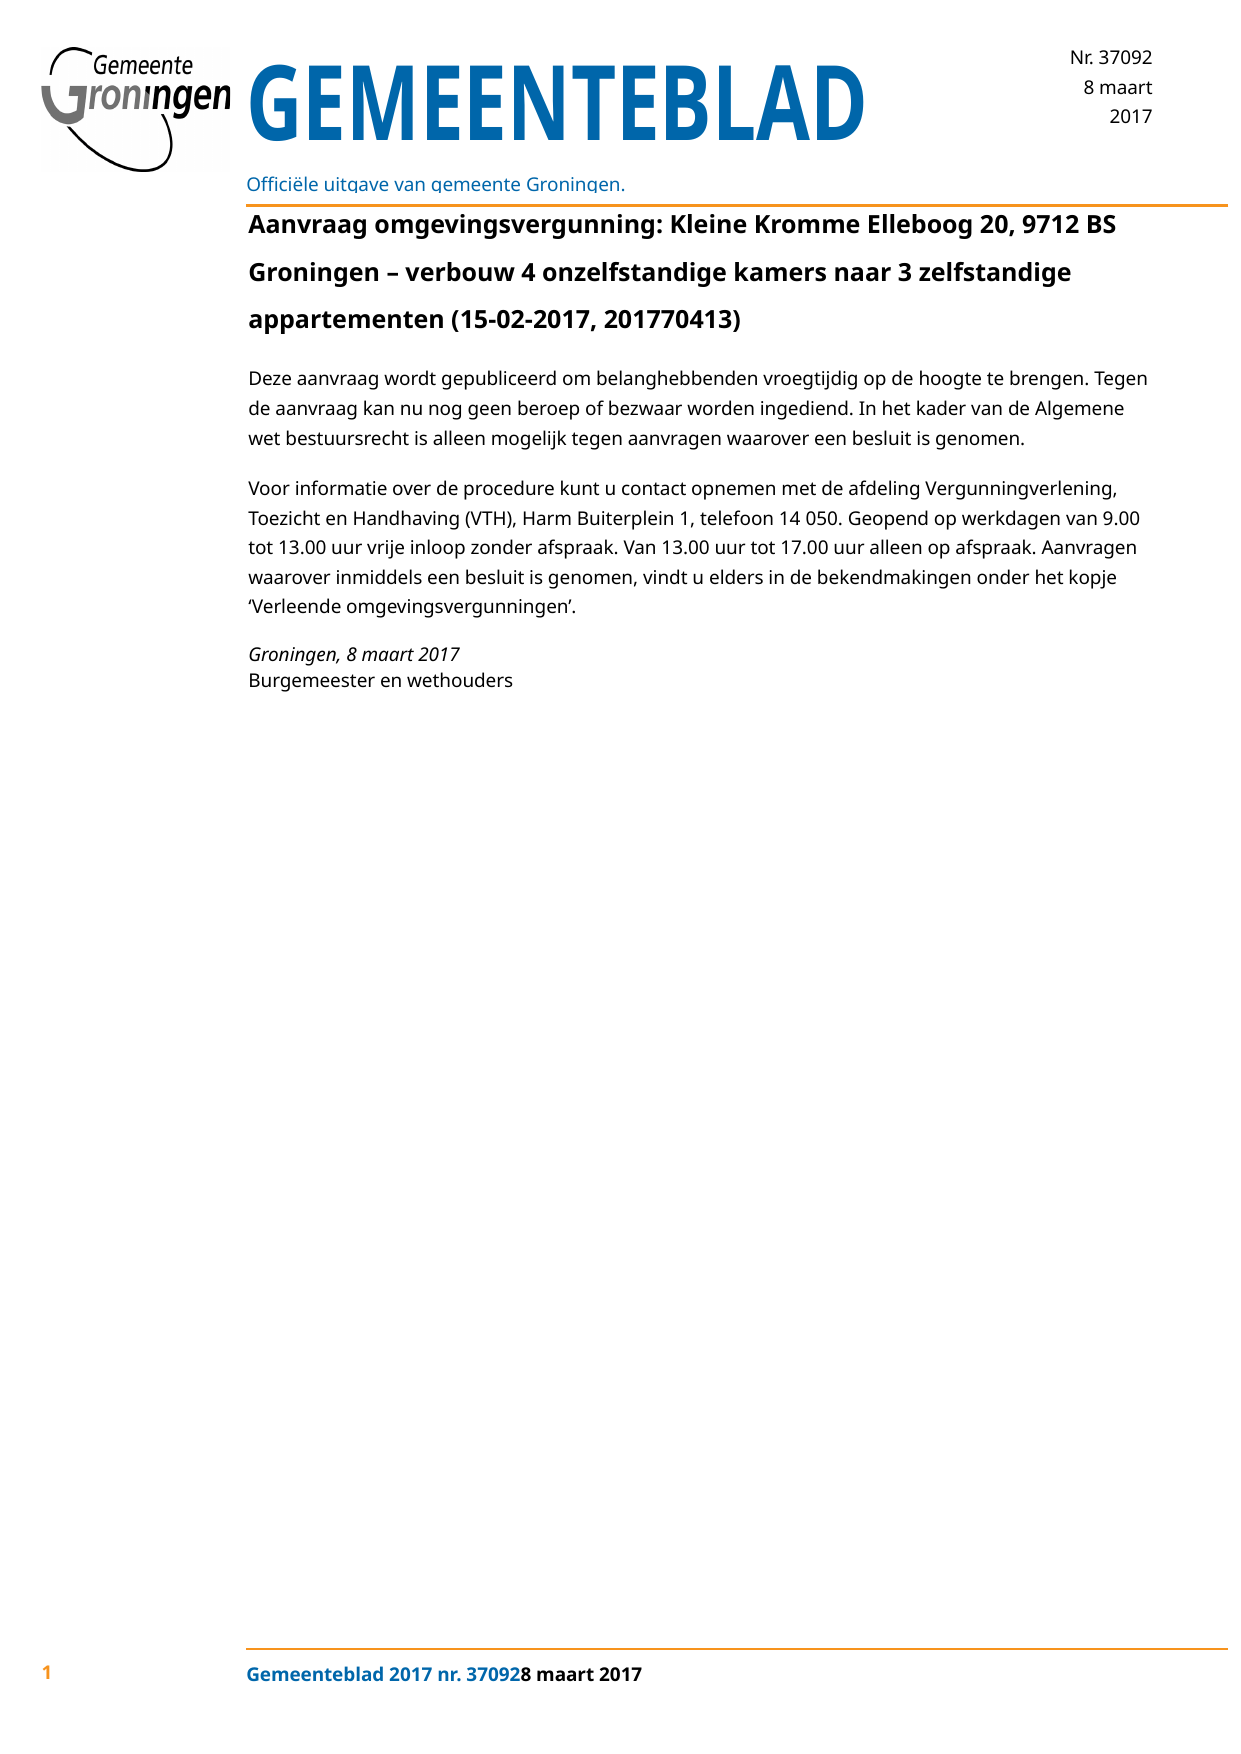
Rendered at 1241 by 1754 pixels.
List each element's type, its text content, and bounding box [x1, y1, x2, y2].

text Voor informatie over de procedure kunt u contact opnemen met de afdeling Vergunningverlening, Toezicht en Handhaving (VTH), Harm Buiterplein 1, telefoon 14 050. Geopend op werkdagen van 9.00 tot 13.00 uur vrije inloop zonder afspraak. Van 13.00 uur tot 17.00 uur alleen op afspraak. Aanvragen waarover inmiddels een besluit is genomen, vindt u elders in de bekendmakingen onder het kopje ‘Verleende omgevingsvergunningen’. [248, 475, 1152, 619]
text Groningen, 8 maart 2017 [248, 641, 1152, 667]
text Aanvraag omgevingsvergunning: Kleine Kromme Elleboog 20, 9712 BS Groningen – verbouw 4 onzelfstandige kamers naar 3 zelfstandige appartementen (15-02-2017, 201770413) [248, 207, 1152, 336]
text Burgemeester en wethouders [248, 667, 1152, 693]
text Deze aanvraag wordt gepubliceerd om belanghebbenden vroegtijdig op de hoogte te brengen. Tegen de aanvraag kan nu nog geen beroep of bezwaar worden ingediend. In het kader van de Algemene wet bestuursrecht is alleen mogelijk tegen aanvragen waarover een besluit is genomen. [248, 366, 1152, 450]
picture [41, 47, 231, 172]
